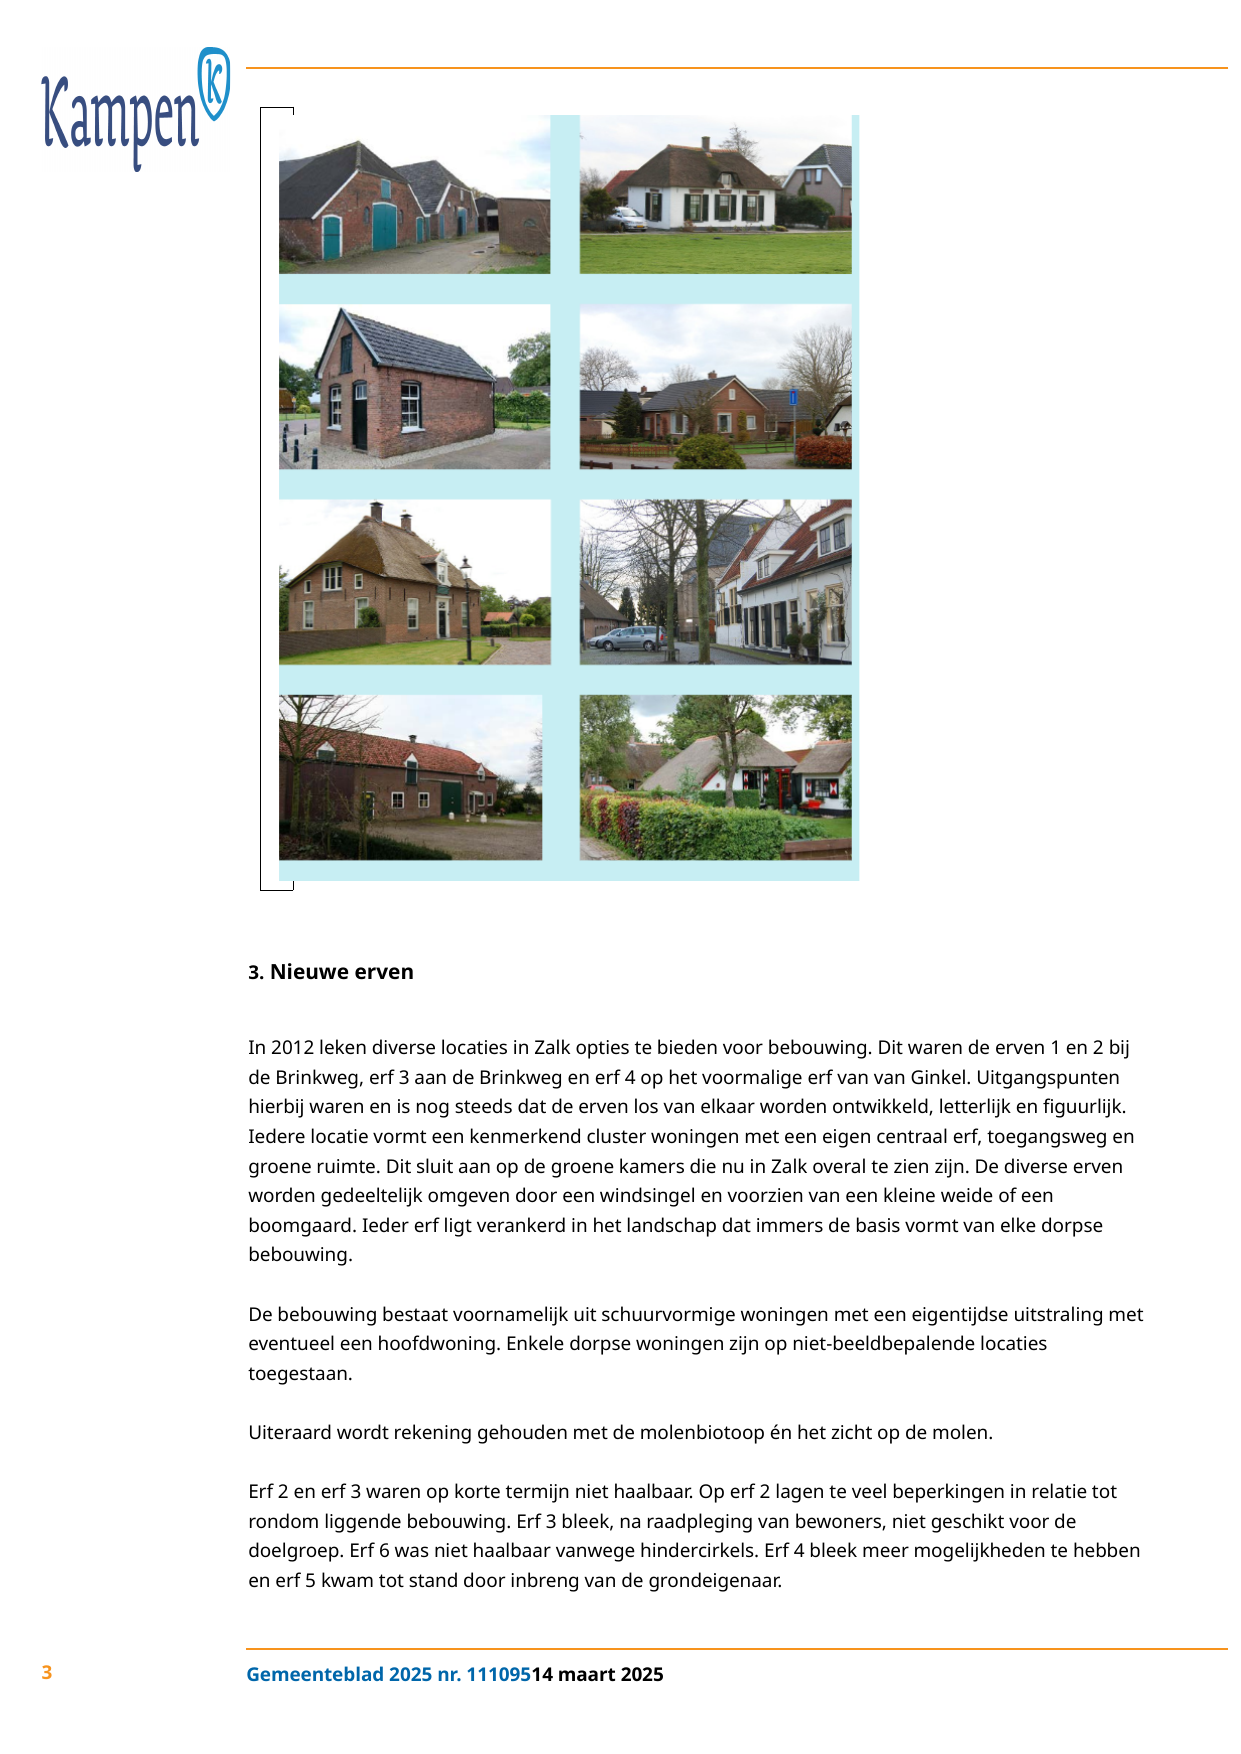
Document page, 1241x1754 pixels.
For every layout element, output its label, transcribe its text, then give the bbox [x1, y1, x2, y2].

text Erf 2 en erf 3 waren op korte termijn niet haalbaar. Op erf 2 lagen te veel beperkingen in relatie tot rondom liggende bebouwing. Erf 3 bleek, na raadpleging van bewoners, niet geschikt voor de doelgroep. Erf 6 was niet haalbaar vanwege hindercirkels. Erf 4 bleek meer mogelijkheden te hebben en erf 5 kwam tot stand door inbreng van de grondeigenaar. [248, 1478, 1152, 1593]
picture [41, 47, 231, 172]
text Uiteraard wordt rekening gehouden met de molenbiotoop én het zicht op de molen. [248, 1419, 1152, 1445]
text De bebouwing bestaat voornamelijk uit schuurvormige woningen met een eigentijdse uitstraling met eventueel een hoofdwoning. Enkele dorpse woningen zijn op niet-beeldbepalende locaties toegestaan. [248, 1301, 1152, 1386]
picture [268, 115, 860, 881]
text 3. Nieuwe erven [248, 957, 1152, 985]
text In 2012 leken diverse locaties in Zalk opties te bieden voor bebouwing. Dit waren de erven 1 en 2 bij de Brinkweg, erf 3 aan de Brinkweg en erf 4 op het voormalige erf van van Ginkel. Uitgangspunten hierbij waren en is nog steeds dat de erven los van elkaar worden ontwikkeld, letterlijk en figuurlijk. Iedere locatie vormt een kenmerkend cluster woningen met een eigen centraal erf, toegangsweg en groene ruimte. Dit sluit aan op de groene kamers die nu in Zalk overal te zien zijn. De diverse erven worden gedeeltelijk omgeven door een windsingel en voorzien van een kleine weide of een boomgaard. Ieder erf ligt verankerd in het landschap dat immers de basis vormt van elke dorpse bebouwing. [248, 1034, 1152, 1267]
